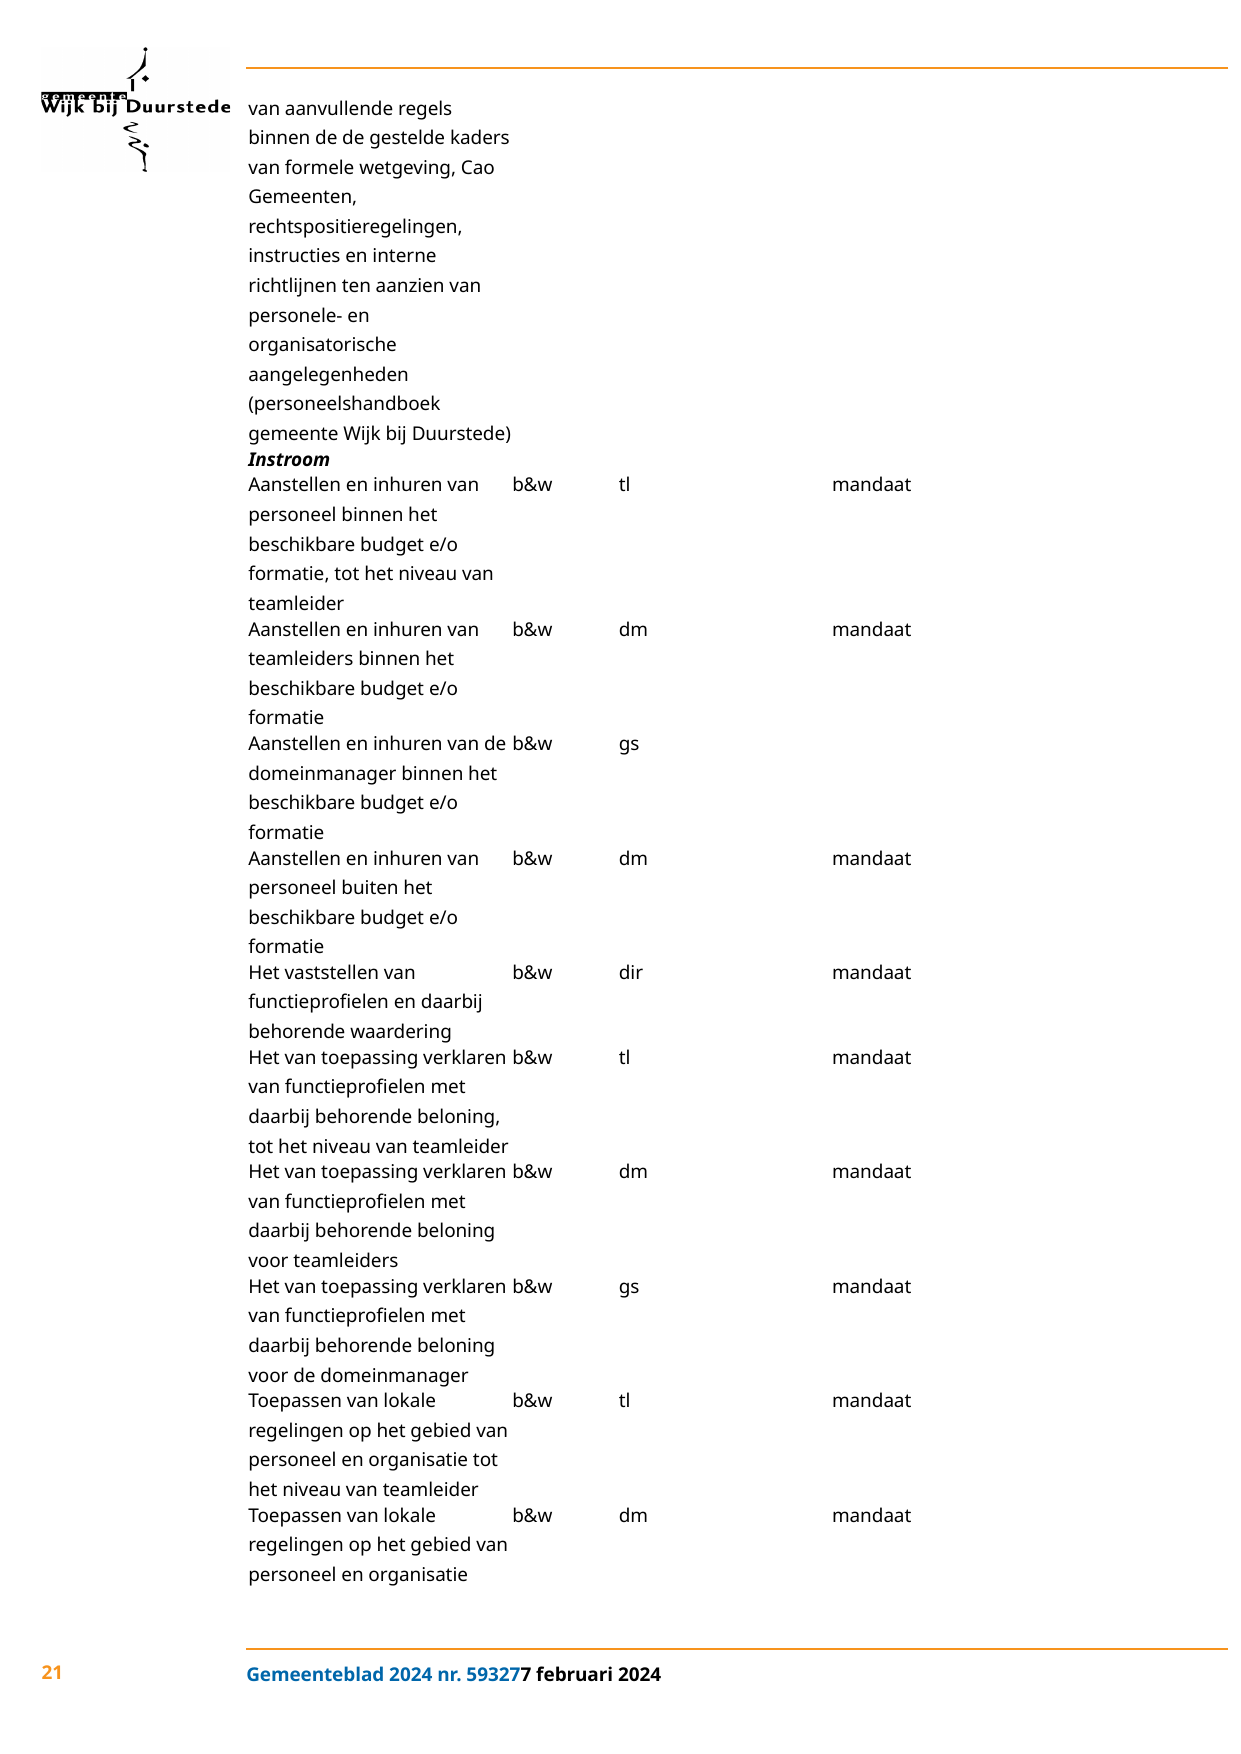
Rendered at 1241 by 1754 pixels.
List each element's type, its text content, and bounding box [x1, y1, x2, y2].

table_cell [832, 446, 938, 472]
table_cell b&w [512, 1273, 619, 1387]
table_cell [725, 95, 832, 446]
table_cell mandaat [832, 1159, 938, 1273]
table_cell [619, 446, 725, 472]
table_cell [725, 472, 832, 616]
table_cell Aanstellen en inhuren van personeel buiten het beschikbare budget e/o formatie [248, 845, 512, 959]
table_cell [725, 1273, 832, 1387]
table_cell [619, 95, 725, 446]
table_cell Aanstellen en inhuren van personeel binnen het beschikbare budget e/o formatie, tot het niveau van teamleider [248, 472, 512, 616]
table_cell Aanstellen en inhuren van teamleiders binnen het beschikbare budget e/o formatie [248, 616, 512, 730]
table_cell [725, 616, 832, 730]
table_cell [725, 959, 832, 1044]
table_cell Toepassen van lokale regelingen op het gebied van personeel en organisatie tot het niveau van teamleider [248, 1388, 512, 1502]
table_cell mandaat [832, 959, 938, 1044]
table_cell dm [619, 845, 725, 959]
table_cell Het van toepassing verklaren van functieprofielen met daarbij behorende beloning, tot het niveau van teamleider [248, 1044, 512, 1158]
table_cell gs [619, 730, 725, 845]
table_cell tl [619, 472, 725, 616]
table_cell mandaat [832, 1273, 938, 1387]
table_cell b&w [512, 472, 619, 616]
table_cell b&w [512, 959, 619, 1044]
table_cell dm [619, 616, 725, 730]
table_cell tl [619, 1044, 725, 1158]
table_cell mandaat [832, 472, 938, 616]
table_cell [725, 1502, 832, 1587]
table_cell Het van toepassing verklaren van functieprofielen met daarbij behorende beloning voor teamleiders [248, 1159, 512, 1273]
table_cell van aanvullende regels binnen de de gestelde kaders van formele wetgeving, Cao Gemeenten, rechtspositieregelingen, instructies en interne richtlijnen ten aanzien van personele- en organisatorische aangelegenheden (personeelshandboek gemeente Wijk bij Duurstede) [248, 95, 512, 446]
table_cell b&w [512, 845, 619, 959]
table_cell b&w [512, 1388, 619, 1502]
table_cell Toepassen van lokale regelingen op het gebied van personeel en organisatie [248, 1502, 512, 1587]
table_cell [512, 446, 619, 472]
table_cell dir [619, 959, 725, 1044]
table_cell dm [619, 1159, 725, 1273]
table_cell tl [619, 1388, 725, 1502]
table_cell b&w [512, 1159, 619, 1273]
table_cell dm [619, 1502, 725, 1587]
table_cell mandaat [832, 845, 938, 959]
table_cell mandaat [832, 1502, 938, 1587]
table_cell b&w [512, 1044, 619, 1158]
table_cell gs [619, 1273, 725, 1387]
table_cell mandaat [832, 1388, 938, 1502]
table_cell mandaat [832, 1044, 938, 1158]
table_cell b&w [512, 730, 619, 845]
table_cell [725, 1159, 832, 1273]
table_cell mandaat [832, 616, 938, 730]
table_cell [725, 1388, 832, 1502]
table_cell [725, 845, 832, 959]
table_cell [512, 95, 619, 446]
table_cell [725, 730, 832, 845]
table_cell b&w [512, 616, 619, 730]
table_cell [725, 446, 832, 472]
table_cell [832, 95, 938, 446]
table_cell Het vaststellen van functieprofielen en daarbij behorende waardering [248, 959, 512, 1044]
table_cell Instroom [248, 446, 512, 472]
table_cell [832, 730, 938, 845]
picture [41, 47, 231, 172]
table_cell Het van toepassing verklaren van functieprofielen met daarbij behorende beloning voor de domeinmanager [248, 1273, 512, 1387]
table_cell b&w [512, 1502, 619, 1587]
table_cell Aanstellen en inhuren van de domeinmanager binnen het beschikbare budget e/o formatie [248, 730, 512, 845]
table_cell [725, 1044, 832, 1158]
